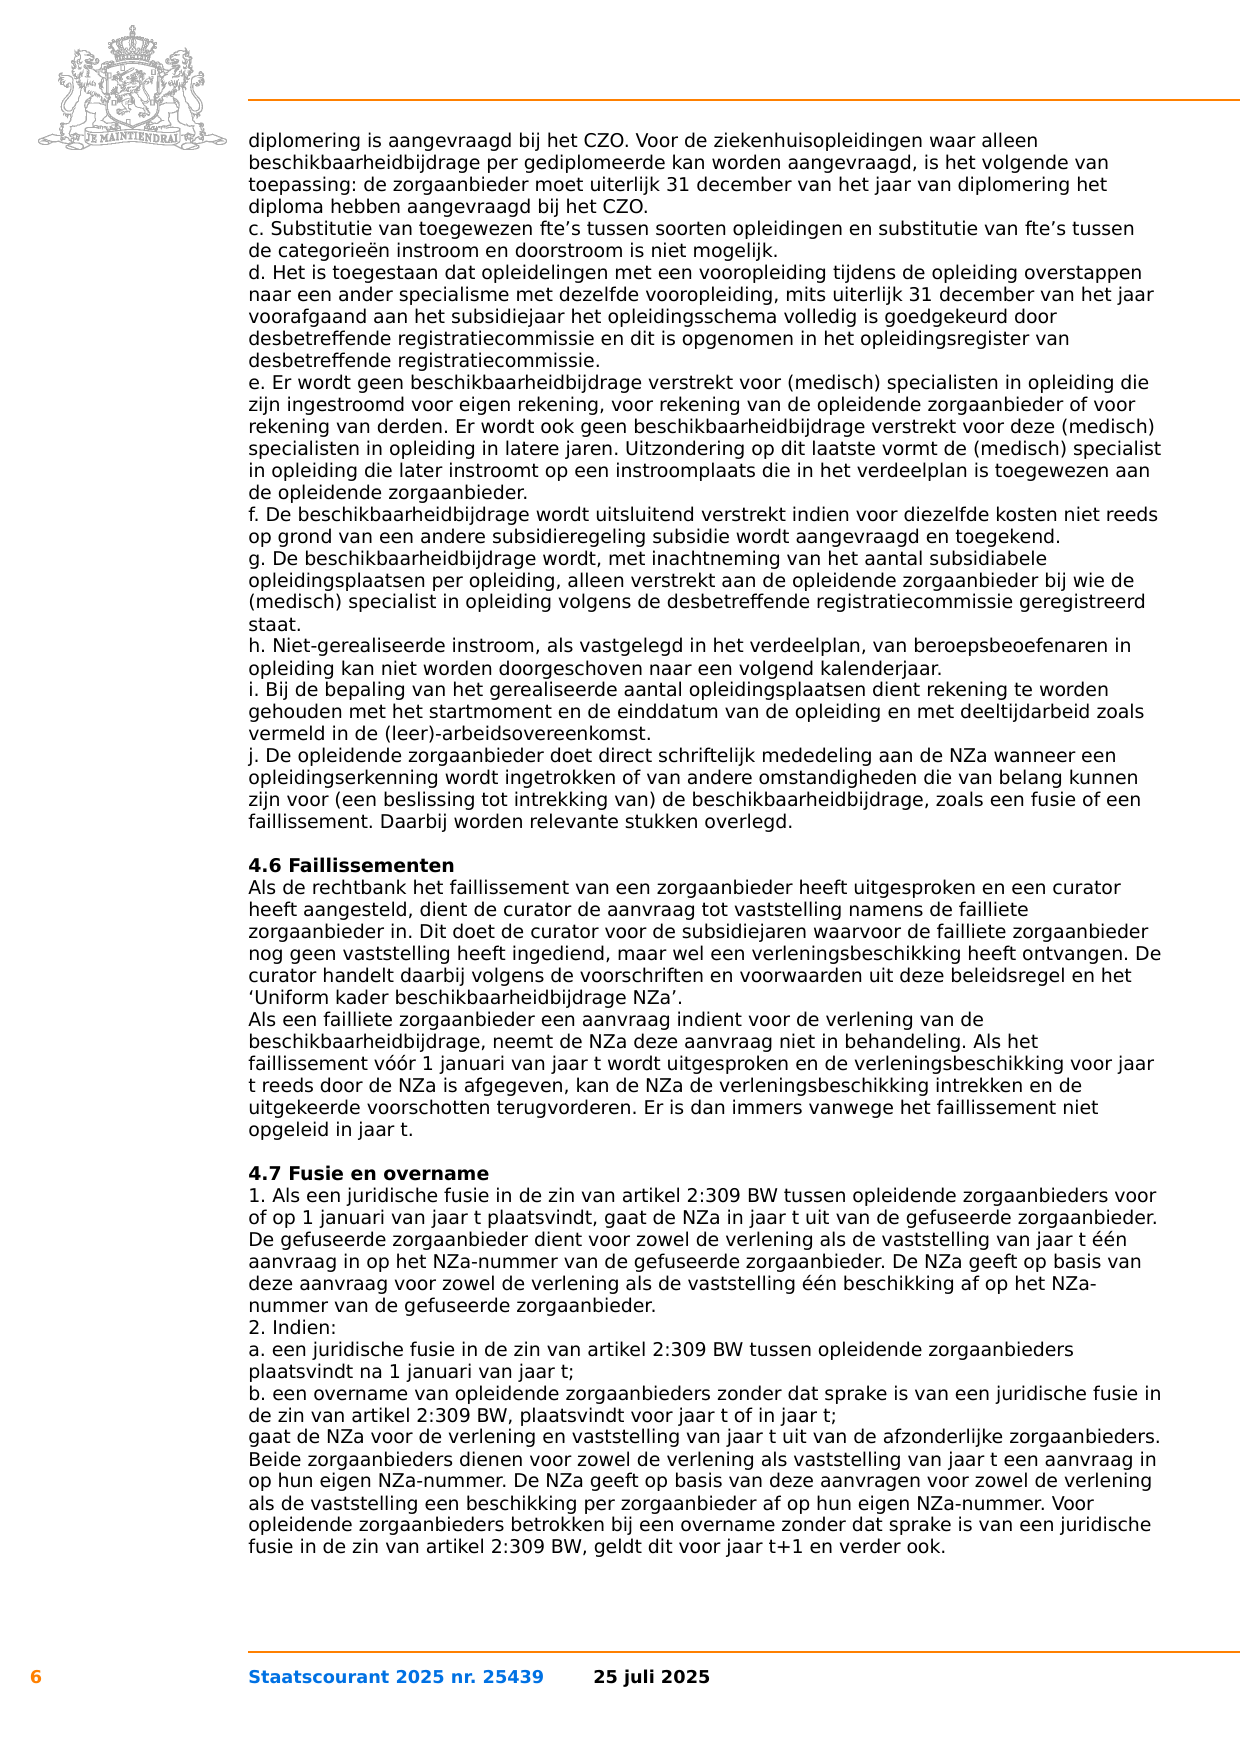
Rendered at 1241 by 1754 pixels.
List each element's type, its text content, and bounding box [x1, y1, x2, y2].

text diplomering is aangevraagd bij het CZO. Voor de ziekenhuisopleidingen waar alleen beschikbaarheidbijdrage per gediplomeerde kan worden aangevraagd, is het volgende van toepassing: de zorgaanbieder moet uiterlijk 31 december van het jaar van diplomering het diploma hebben aangevraagd bij het CZO. [248, 130, 1163, 218]
text gaat de NZa voor de verlening en vaststelling van jaar t uit van de afzonderlijke zorgaanbieders. Beide zorgaanbieders dienen voor zowel de verlening als vaststelling van jaar t een aanvraag in op hun eigen NZa-nummer. De NZa geeft op basis van deze aanvragen voor zowel de verlening als de vaststelling een beschikking per zorgaanbieder af op hun eigen NZa-nummer. Voor opleidende zorgaanbieders betrokken bij een overname zonder dat sprake is van een juridische fusie in de zin van artikel 2:309 BW, geldt dit voor jaar t+1 en verder ook. [248, 1426, 1163, 1558]
subtitle 4.6 Faillissementen [248, 855, 1163, 877]
text Als een failliete zorgaanbieder een aanvraag indient voor de verlening van de beschikbaarheidbijdrage, neemt de NZa deze aanvraag niet in behandeling. Als het faillissement vóór 1 januari van jaar t wordt uitgesproken en de verleningsbeschikking voor jaar t reeds door de NZa is afgegeven, kan de NZa de verleningsbeschikking intrekken en de uitgekeerde voorschotten terugvorderen. Er is dan immers vanwege het faillissement niet opgeleid in jaar t. [248, 1009, 1163, 1141]
text c. Substitutie van toegewezen fte’s tussen soorten opleidingen en substitutie van fte’s tussen de categorieën instroom en doorstroom is niet mogelijk. [248, 218, 1163, 262]
text d. Het is toegestaan dat opleidelingen met een vooropleiding tijdens de opleiding overstappen naar een ander specialisme met dezelfde vooropleiding, mits uiterlijk 31 december van het jaar voorafgaand aan het subsidiejaar het opleidingsschema volledig is goedgekeurd door desbetreffende registratiecommissie en dit is opgenomen in het opleidingsregister van desbetreffende registratiecommissie. [248, 262, 1163, 372]
subtitle 4.7 Fusie en overname [248, 1163, 1163, 1185]
text Als de rechtbank het faillissement van een zorgaanbieder heeft uitgesproken en een curator heeft aangesteld, dient de curator de aanvraag tot vaststelling namens de failliete zorgaanbieder in. Dit doet de curator voor de subsidiejaren waarvoor de failliete zorgaanbieder nog geen vaststelling heeft ingediend, maar wel een verleningsbeschikking heeft ontvangen. De curator handelt daarbij volgens de voorschriften en voorwaarden uit deze beleidsregel en het ‘Uniform kader beschikbaarheidbijdrage NZa’. [248, 877, 1163, 1009]
picture [38, 25, 227, 150]
text e. Er wordt geen beschikbaarheidbijdrage verstrekt voor (medisch) specialisten in opleiding die zijn ingestroomd voor eigen rekening, voor rekening van de opleidende zorgaanbieder of voor rekening van derden. Er wordt ook geen beschikbaarheidbijdrage verstrekt voor deze (medisch) specialisten in opleiding in latere jaren. Uitzondering op dit laatste vormt de (medisch) specialist in opleiding die later instroomt op een instroomplaats die in het verdeelplan is toegewezen aan de opleidende zorgaanbieder. [248, 372, 1163, 503]
text a. een juridische fusie in de zin van artikel 2:309 BW tussen opleidende zorgaanbieders plaatsvindt na 1 januari van jaar t; [248, 1338, 1163, 1382]
text f. De beschikbaarheidbijdrage wordt uitsluitend verstrekt indien voor diezelfde kosten niet reeds op grond van een andere subsidieregeling subsidie wordt aangevraagd en toegekend. [248, 503, 1163, 547]
text 1. Als een juridische fusie in de zin van artikel 2:309 BW tussen opleidende zorgaanbieders voor of op 1 januari van jaar t plaatsvindt, gaat de NZa in jaar t uit van de gefuseerde zorgaanbieder. De gefuseerde zorgaanbieder dient voor zowel de verlening als de vaststelling van jaar t één aanvraag in op het NZa-nummer van de gefuseerde zorgaanbieder. De NZa geeft op basis van deze aanvraag voor zowel de verlening als de vaststelling één beschikking af op het NZa-nummer van de gefuseerde zorgaanbieder. [248, 1185, 1163, 1317]
text b. een overname van opleidende zorgaanbieders zonder dat sprake is van een juridische fusie in de zin van artikel 2:309 BW, plaatsvindt voor jaar t of in jaar t; [248, 1382, 1163, 1426]
text h. Niet-gerealiseerde instroom, als vastgelegd in het verdeelplan, van beroepsbeoefenaren in opleiding kan niet worden doorgeschoven naar een volgend kalenderjaar. [248, 635, 1163, 679]
text 2. Indien: [248, 1317, 1163, 1338]
text i. Bij de bepaling van het gerealiseerde aantal opleidingsplaatsen dient rekening te worden gehouden met het startmoment en de einddatum van de opleiding en met deeltijdarbeid zoals vermeld in de (leer)-arbeidsovereenkomst. [248, 679, 1163, 745]
text j. De opleidende zorgaanbieder doet direct schriftelijk mededeling aan de NZa wanneer een opleidingserkenning wordt ingetrokken of van andere omstandigheden die van belang kunnen zijn voor (een beslissing tot intrekking van) de beschikbaarheidbijdrage, zoals een fusie of een faillissement. Daarbij worden relevante stukken overlegd. [248, 745, 1163, 833]
text g. De beschikbaarheidbijdrage wordt, met inachtneming van het aantal subsidiabele opleidingsplaatsen per opleiding, alleen verstrekt aan de opleidende zorgaanbieder bij wie de (medisch) specialist in opleiding volgens de desbetreffende registratiecommissie geregistreerd staat. [248, 547, 1163, 635]
